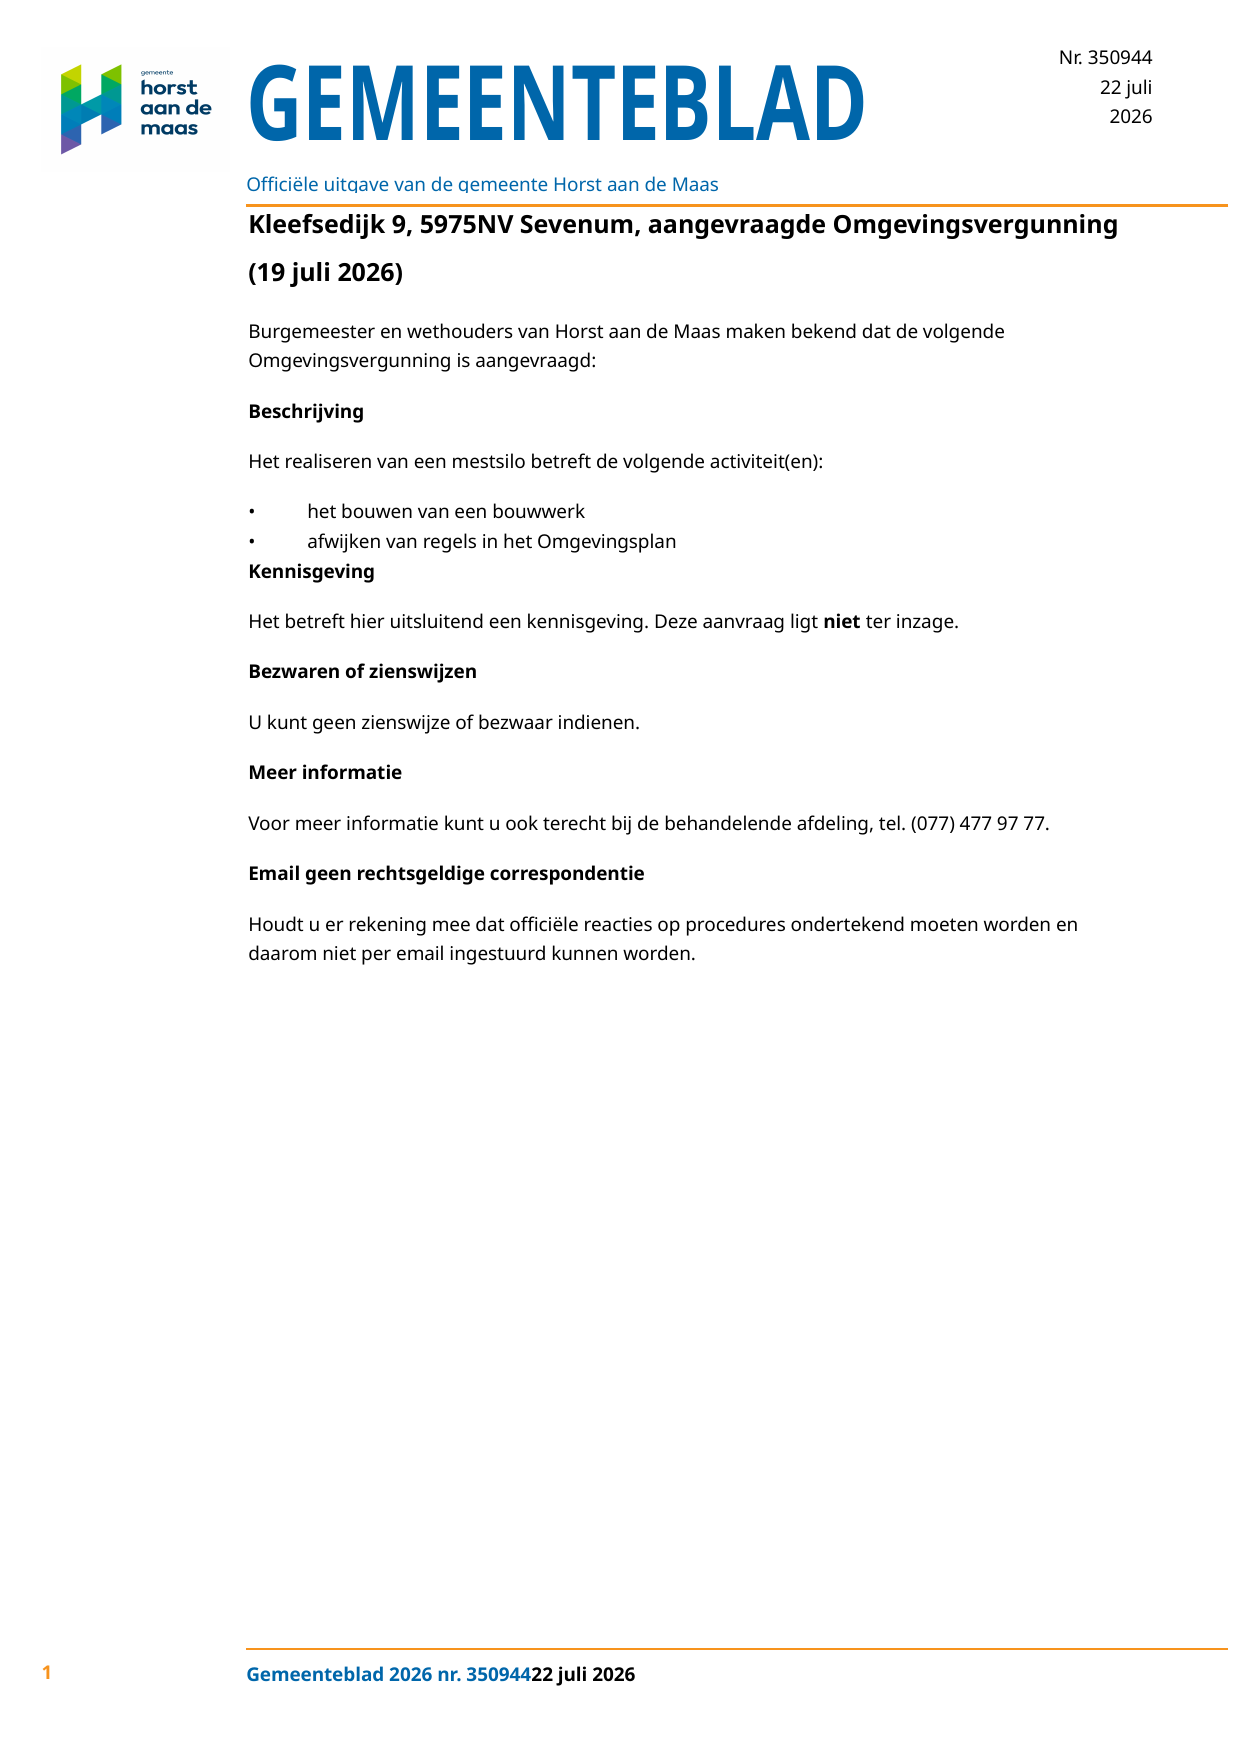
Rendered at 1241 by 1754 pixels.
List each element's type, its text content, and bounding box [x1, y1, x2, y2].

text Kleefsedijk 9, 5975NV Sevenum, aangevraagde Omgevingsvergunning (19 juli 2026) [248, 207, 1152, 288]
text Bezwaren of zienswijzen [248, 659, 1152, 684]
text Email geen rechtsgeldige correspondentie [248, 860, 1152, 886]
text Houdt u er rekening mee dat officiële reacties op procedures ondertekend moeten worden en daarom niet per email ingestuurd kunnen worden. [248, 911, 1152, 966]
picture [41, 47, 231, 172]
text Burgemeester en wethouders van Horst aan de Maas maken bekend dat de volgende Omgevingsvergunning is aangevraagd: [248, 318, 1152, 373]
text Beschrijving [248, 398, 1152, 424]
list afwijken van regels in het Omgevingsplan [248, 528, 1152, 554]
text Voor meer informatie kunt u ook terecht bij de behandelende afdeling, tel. (077) 477 97 77. [248, 810, 1152, 836]
text Meer informatie [248, 759, 1152, 785]
text U kunt geen zienswijze of bezwaar indienen. [248, 709, 1152, 735]
text Kennisgeving [248, 558, 1152, 584]
list het bouwen van een bouwwerk [248, 499, 1152, 524]
text Het betreft hier uitsluitend een kennisgeving. Deze aanvraag ligt niet ter inzage. [248, 608, 1152, 634]
text Het realiseren van een mestsilo betreft de volgende activiteit(en): [248, 448, 1152, 474]
